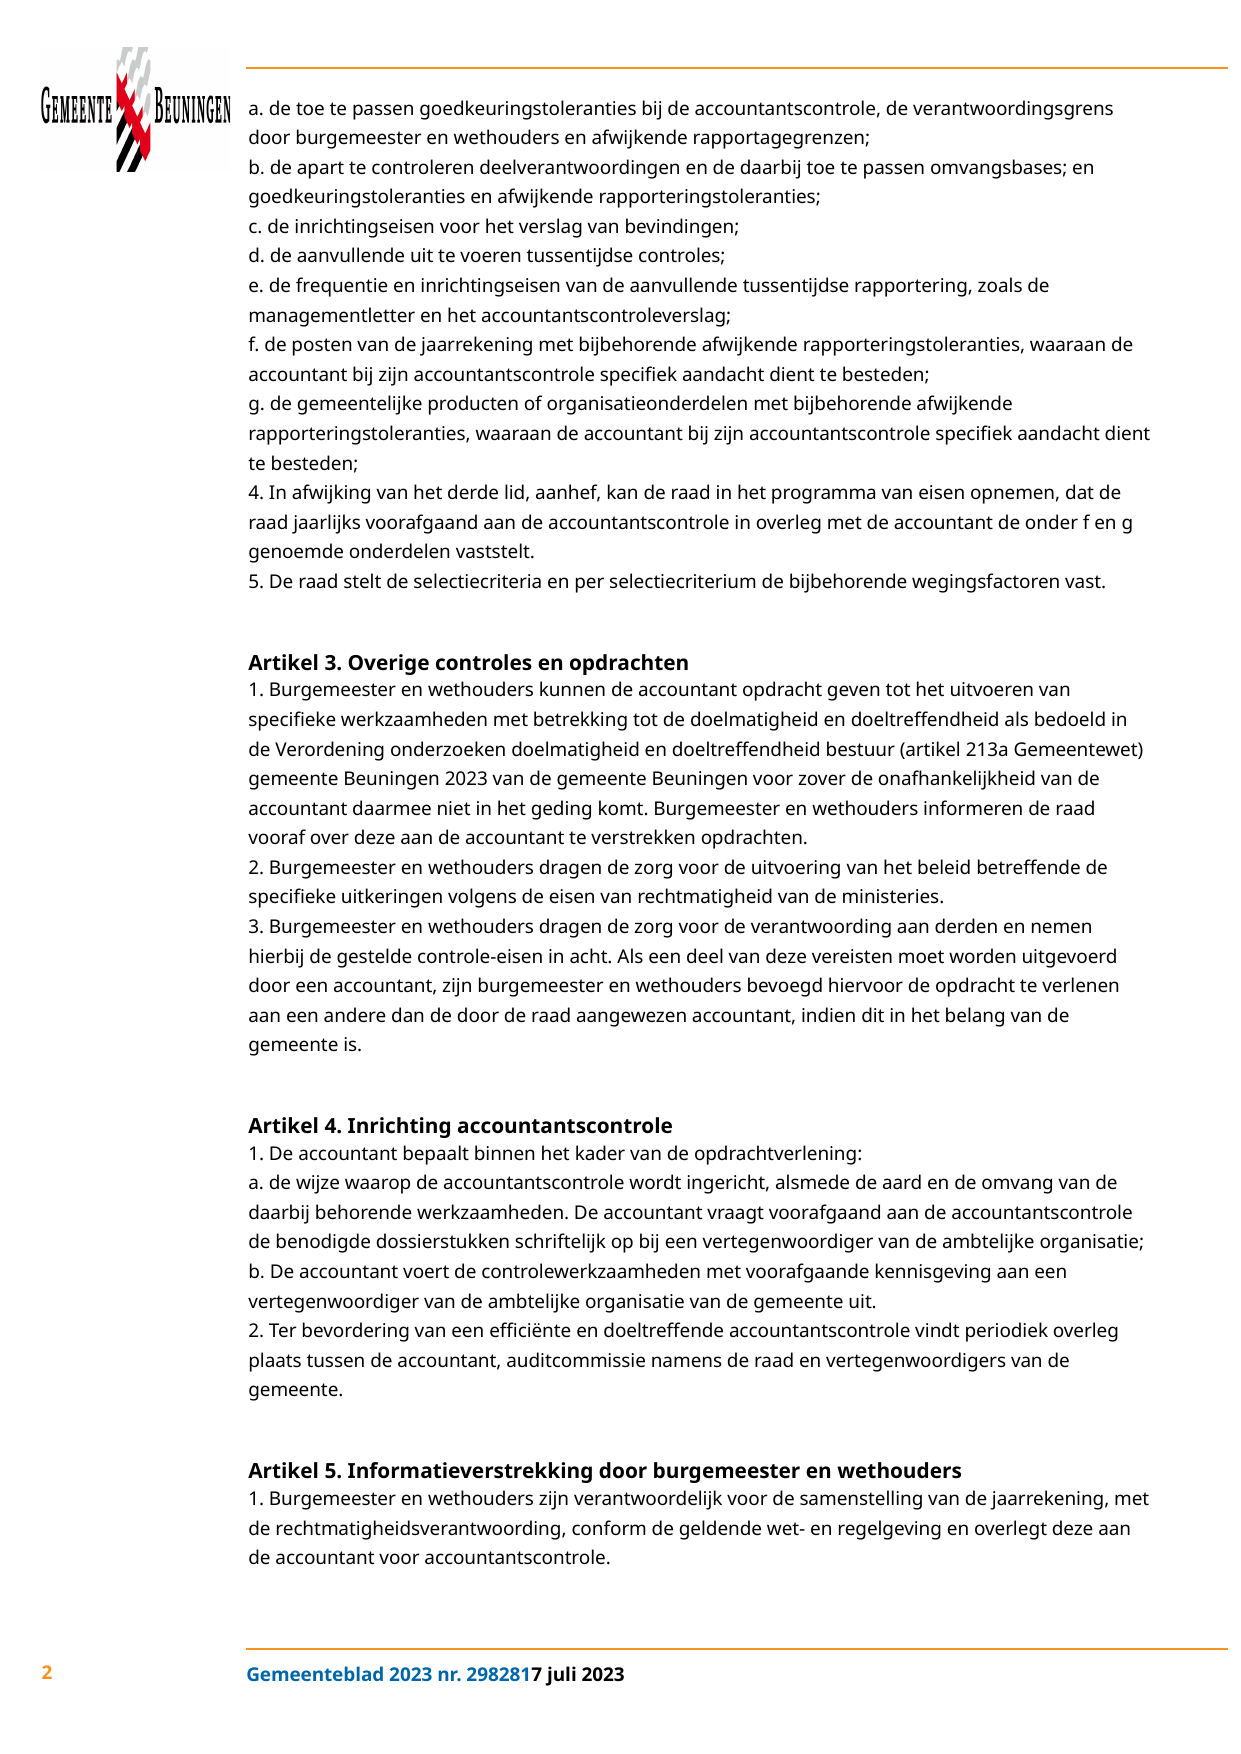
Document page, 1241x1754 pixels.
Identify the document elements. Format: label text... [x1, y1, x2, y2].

text 2. Ter bevordering van een efficiënte en doeltreffende accountantscontrole vindt periodiek overleg plaats tussen de accountant, auditcommissie namens de raad en vertegenwoordigers van de gemeente. [248, 1317, 1152, 1402]
picture [41, 47, 231, 172]
text 2. Burgemeester en wethouders dragen de zorg voor de uitvoering van het beleid betreffende de specifieke uitkeringen volgens de eisen van rechtmatigheid van de ministeries. [248, 854, 1152, 909]
text e. de frequentie en inrichtingseisen van de aanvullende tussentijdse rapportering, zoals de managementletter en het accountantscontroleverslag; [248, 272, 1152, 328]
text b. De accountant voert de controlewerkzaamheden met voorafgaande kennisgeving aan een vertegenwoordiger van de ambtelijke organisatie van de gemeente uit. [248, 1258, 1152, 1314]
text c. de inrichtingseisen voor het verslag van bevindingen; [248, 213, 1152, 239]
text a. de toe te passen goedkeuringstoleranties bij de accountantscontrole, de verantwoordingsgrens door burgemeester en wethouders en afwijkende rapportagegrenzen; [248, 95, 1152, 150]
text 1. De accountant bepaalt binnen het kader van de opdrachtverlening: [248, 1140, 1152, 1166]
text 4. In afwijking van het derde lid, aanhef, kan de raad in het programma van eisen opnemen, dat de raad jaarlijks voorafgaand aan de accountantscontrole in overleg met de accountant de onder f en g genoemde onderdelen vaststelt. [248, 479, 1152, 564]
text b. de apart te controleren deelverantwoordingen en de daarbij toe te passen omvangsbases; en goedkeuringstoleranties en afwijkende rapporteringstoleranties; [248, 154, 1152, 209]
text d. de aanvullende uit te voeren tussentijdse controles; [248, 243, 1152, 268]
text 3. Burgemeester en wethouders dragen de zorg voor de verantwoording aan derden en nemen hierbij de gestelde controle-eisen in acht. Als een deel van deze vereisten moet worden uitgevoerd door een accountant, zijn burgemeester en wethouders bevoegd hiervoor de opdracht te verlenen aan een andere dan de door de raad aangewezen accountant, indien dit in het belang van de gemeente is. [248, 913, 1152, 1057]
text 5. De raad stelt de selectiecriteria en per selectiecriterium de bijbehorende wegingsfactoren vast. [248, 568, 1152, 594]
text Artikel 4. Inrichting accountantscontrole [248, 1112, 1152, 1140]
text Artikel 5. Informatieverstrekking door burgemeester en wethouders [248, 1457, 1152, 1485]
text a. de wijze waarop de accountantscontrole wordt ingericht, alsmede de aard en de omvang van de daarbij behorende werkzaamheden. De accountant vraagt voorafgaand aan de accountantscontrole de benodigde dossierstukken schriftelijk op bij een vertegenwoordiger van de ambtelijke organisatie; [248, 1169, 1152, 1254]
text f. de posten van de jaarrekening met bijbehorende afwijkende rapporteringstoleranties, waaraan de accountant bij zijn accountantscontrole specifiek aandacht dient te besteden; [248, 331, 1152, 387]
text Artikel 3. Overige controles en opdrachten [248, 648, 1152, 677]
text 1. Burgemeester en wethouders kunnen de accountant opdracht geven tot het uitvoeren van specifieke werkzaamheden met betrekking tot de doelmatigheid en doeltreffendheid als bedoeld in de Verordening onderzoeken doelmatigheid en doeltreffendheid bestuur (artikel 213a Gemeentewet) gemeente Beuningen 2023 van de gemeente Beuningen voor zover de onafhankelijkheid van de accountant daarmee niet in het geding komt. Burgemeester en wethouders informeren de raad vooraf over deze aan de accountant te verstrekken opdrachten. [248, 677, 1152, 850]
text g. de gemeentelijke producten of organisatieonderdelen met bijbehorende afwijkende rapporteringstoleranties, waaraan de accountant bij zijn accountantscontrole specifiek aandacht dient te besteden; [248, 391, 1152, 476]
text 1. Burgemeester en wethouders zijn verantwoordelijk voor de samenstelling van de jaarrekening, met de rechtmatigheidsverantwoording, conform de geldende wet- en regelgeving en overlegt deze aan de accountant voor accountantscontrole. [248, 1485, 1152, 1570]
